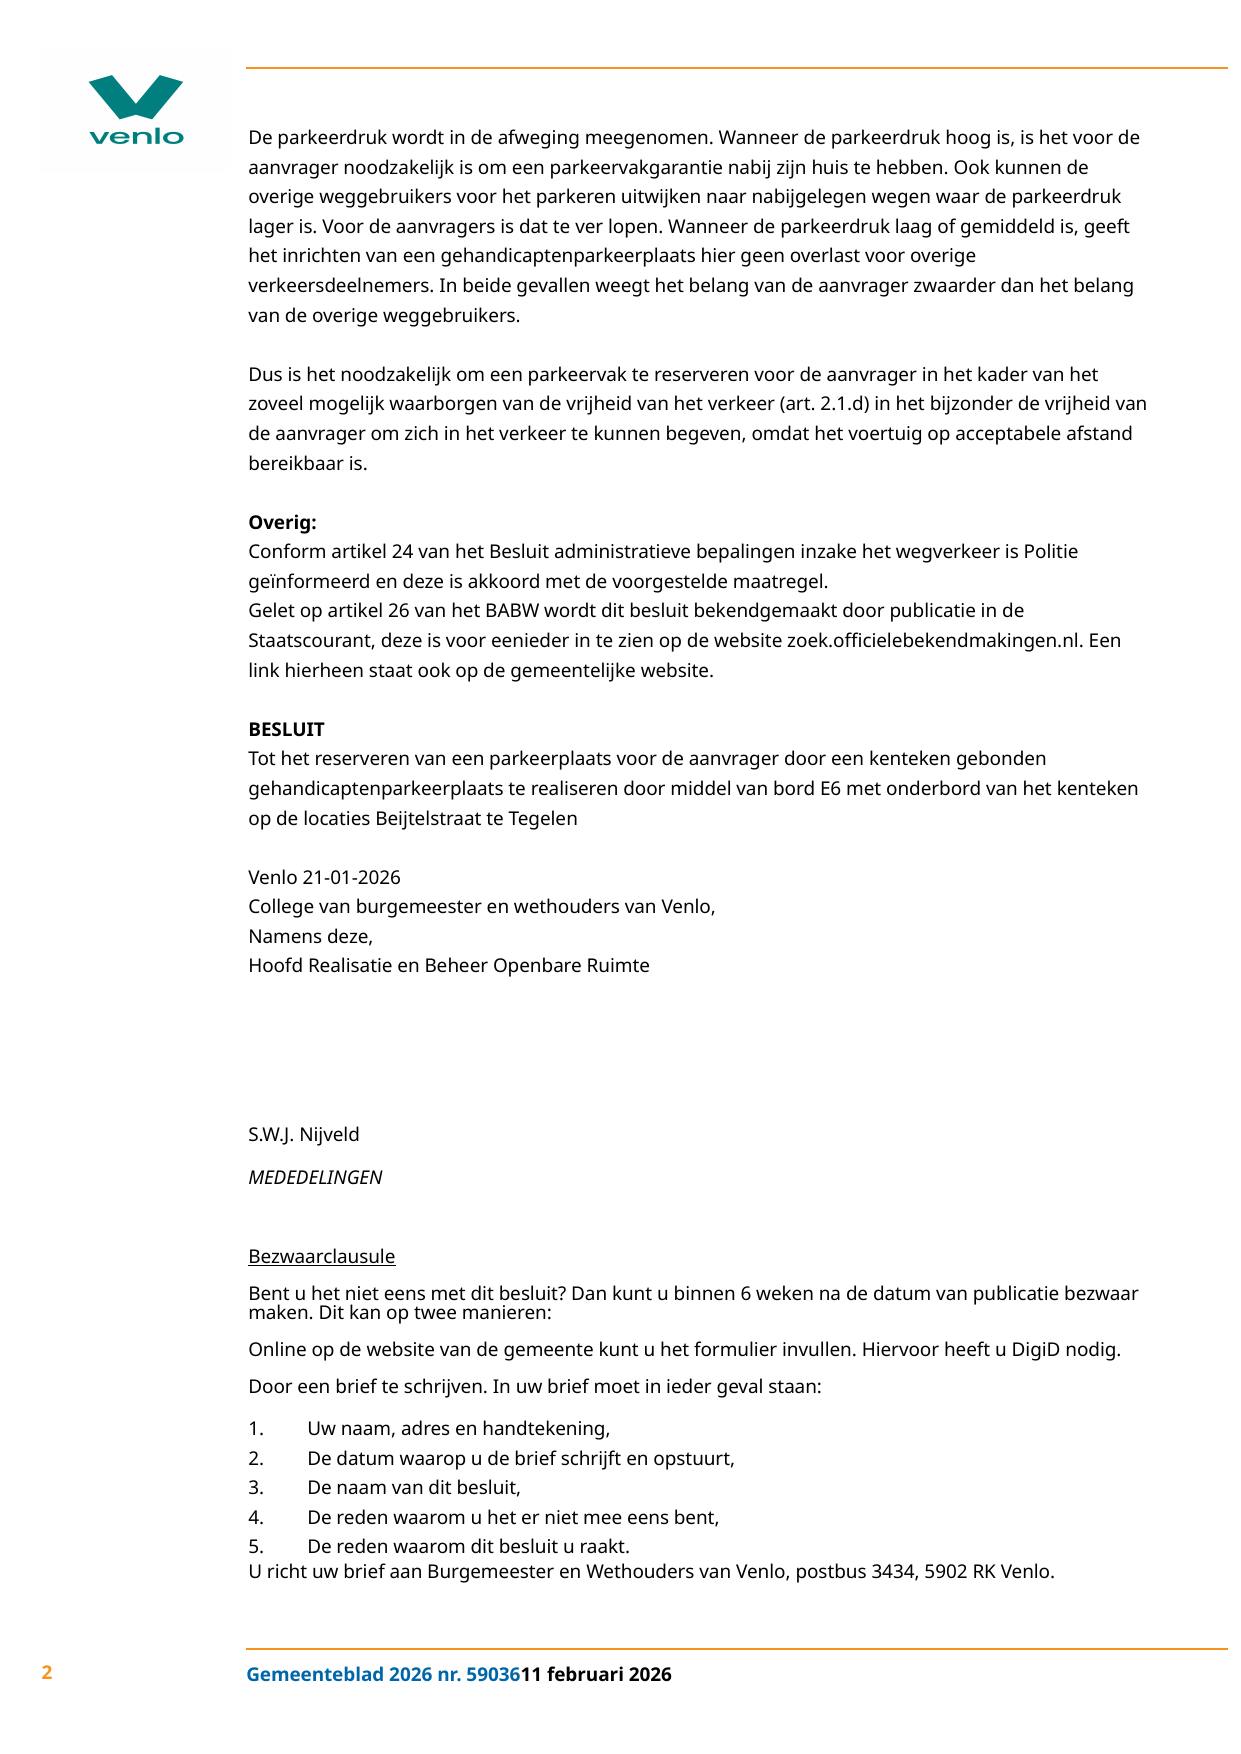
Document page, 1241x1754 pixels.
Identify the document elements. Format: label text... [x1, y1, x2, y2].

list De naam van dit besluit, [248, 1474, 1152, 1500]
list Uw naam, adres en handtekening, [248, 1415, 1152, 1441]
text Venlo 21-01-2026 [248, 864, 1152, 890]
text Dus is het noodzakelijk om een parkeervak te reserveren voor de aanvrager in het kader van het zoveel mogelijk waarborgen van de vrijheid van het verkeer (art. 2.1.d) in het bijzonder de vrijheid van de aanvrager om zich in het verkeer te kunnen begeven, omdat het voertuig op acceptabele afstand bereikbaar is. [248, 361, 1152, 476]
text U richt uw brief aan Burgemeester en Wethouders van Venlo, postbus 3434, 5902 RK Venlo. [248, 1563, 1152, 1582]
text Door een brief te schrijven. In uw brief moet in ieder geval staan: [248, 1378, 1152, 1397]
text Gelet op artikel 26 van het BABW wordt dit besluit bekendgemaakt door publicatie in de Staatscourant, deze is voor eenieder in te zien op de website zoek.officielebekendmakingen.nl. Een link hierheen staat ook op de gemeentelijke website. [248, 598, 1152, 683]
text Bent u het niet eens met dit besluit? Dan kunt u binnen 6 weken na de datum van publicatie bezwaar maken. Dit kan op twee manieren: [248, 1285, 1152, 1323]
text Hoofd Realisatie en Beheer Openbare Ruimte [248, 953, 1152, 978]
text S.W.J. Nijveld [248, 1121, 1152, 1147]
text MEDEDELINGEN [248, 1164, 1152, 1190]
text Conform artikel 24 van het Besluit administratieve bepalingen inzake het wegverkeer is Politie geïnformeerd en deze is akkoord met de voorgestelde maatregel. [248, 538, 1152, 594]
picture [41, 47, 231, 172]
text Tot het reserveren van een parkeerplaats voor de aanvrager door een kenteken gebonden gehandicaptenparkeerplaats te realiseren door middel van bord E6 met onderbord van het kenteken op de locaties Beijtelstraat te Tegelen [248, 746, 1152, 831]
text Namens deze, [248, 923, 1152, 949]
list De datum waarop u de brief schrijft en opstuurt, [248, 1445, 1152, 1470]
list De reden waarom dit besluit u raakt. [248, 1533, 1152, 1559]
text Bezwaarclausule [248, 1248, 1152, 1267]
text College van burgemeester en wethouders van Venlo, [248, 893, 1152, 919]
text Overig: [248, 509, 1152, 535]
text BESLUIT [248, 716, 1152, 742]
list De reden waarom u het er niet mee eens bent, [248, 1504, 1152, 1529]
text Online op de website van de gemeente kunt u het formulier invullen. Hiervoor heeft u DigiD nodig. [248, 1341, 1152, 1360]
text De parkeerdruk wordt in de afweging meegenomen. Wanneer de parkeerdruk hoog is, is het voor de aanvrager noodzakelijk is om een parkeervakgarantie nabij zijn huis te hebben. Ook kunnen de overige weggebruikers voor het parkeren uitwijken naar nabijgelegen wegen waar de parkeerdruk lager is. Voor de aanvragers is dat te ver lopen. Wanneer de parkeerdruk laag of gemiddeld is, geeft het inrichten van een gehandicaptenparkeerplaats hier geen overlast voor overige verkeersdeelnemers. In beide gevallen weegt het belang van de aanvrager zwaarder dan het belang van de overige weggebruikers. [248, 124, 1152, 328]
